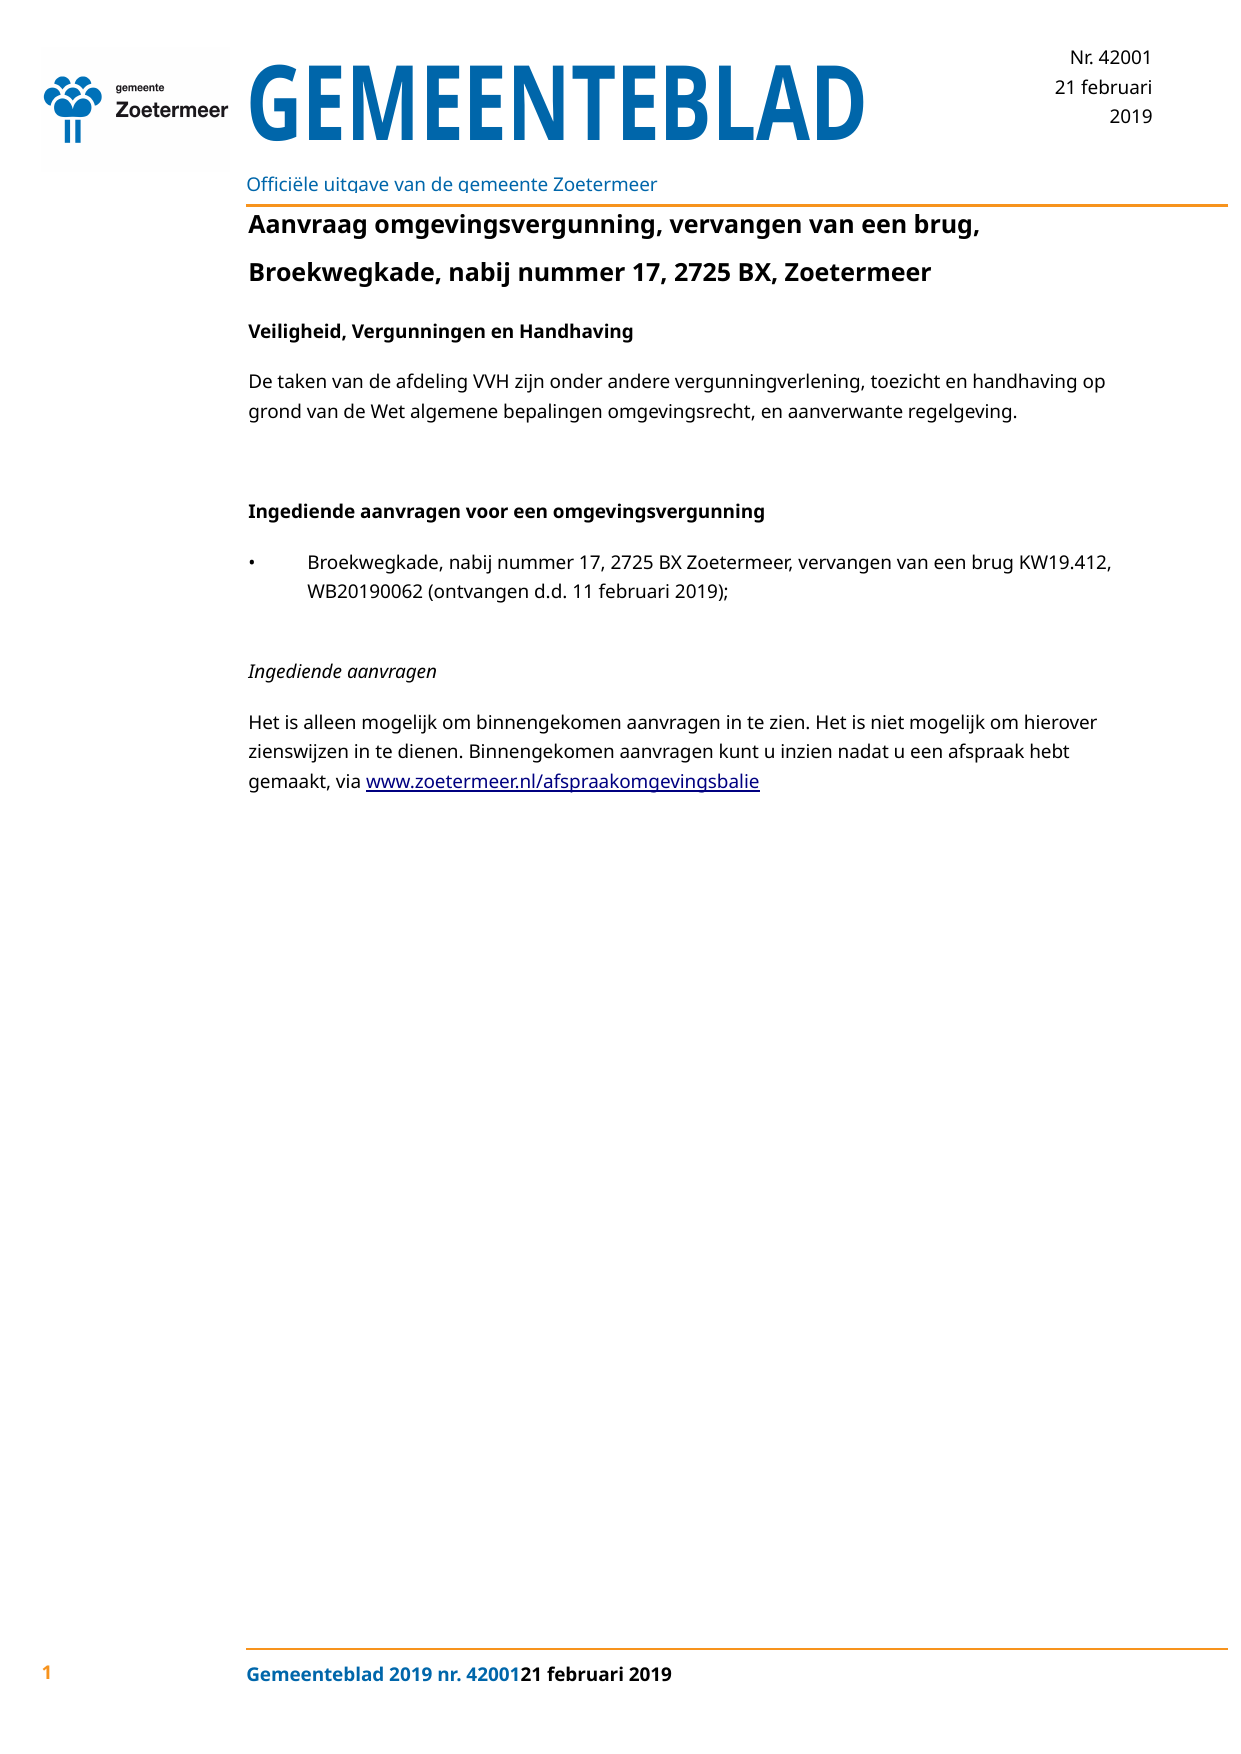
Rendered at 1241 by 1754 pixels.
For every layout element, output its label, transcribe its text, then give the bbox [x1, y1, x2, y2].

text Aanvraag omgevingsvergunning, vervangen van een brug, Broekwegkade, nabij nummer 17, 2725 BX, Zoetermeer [248, 207, 1152, 288]
text De taken van de afdeling VVH zijn onder andere vergunningverlening, toezicht en handhaving op grond van de Wet algemene bepalingen omgevingsrecht, en aanverwante regelgeving. [248, 368, 1152, 424]
text Veiligheid, Vergunningen en Handhaving [248, 318, 1152, 344]
text Ingediende aanvragen voor een omgevingsvergunning [248, 499, 1152, 524]
text Ingediende aanvragen [248, 659, 1152, 684]
picture [41, 47, 231, 172]
text Het is alleen mogelijk om binnengekomen aanvragen in te zien. Het is niet mogelijk om hierover zienswijzen in te dienen. Binnengekomen aanvragen kunt u inzien nadat u een afspraak hebt gemaakt, via www.zoetermeer.nl/afspraakomgevingsbalie [248, 709, 1152, 794]
list Broekwegkade, nabij nummer 17, 2725 BX Zoetermeer, vervangen van een brug KW19.412, WB20190062 (ontvangen d.d. 11 februari 2019); [248, 549, 1152, 604]
